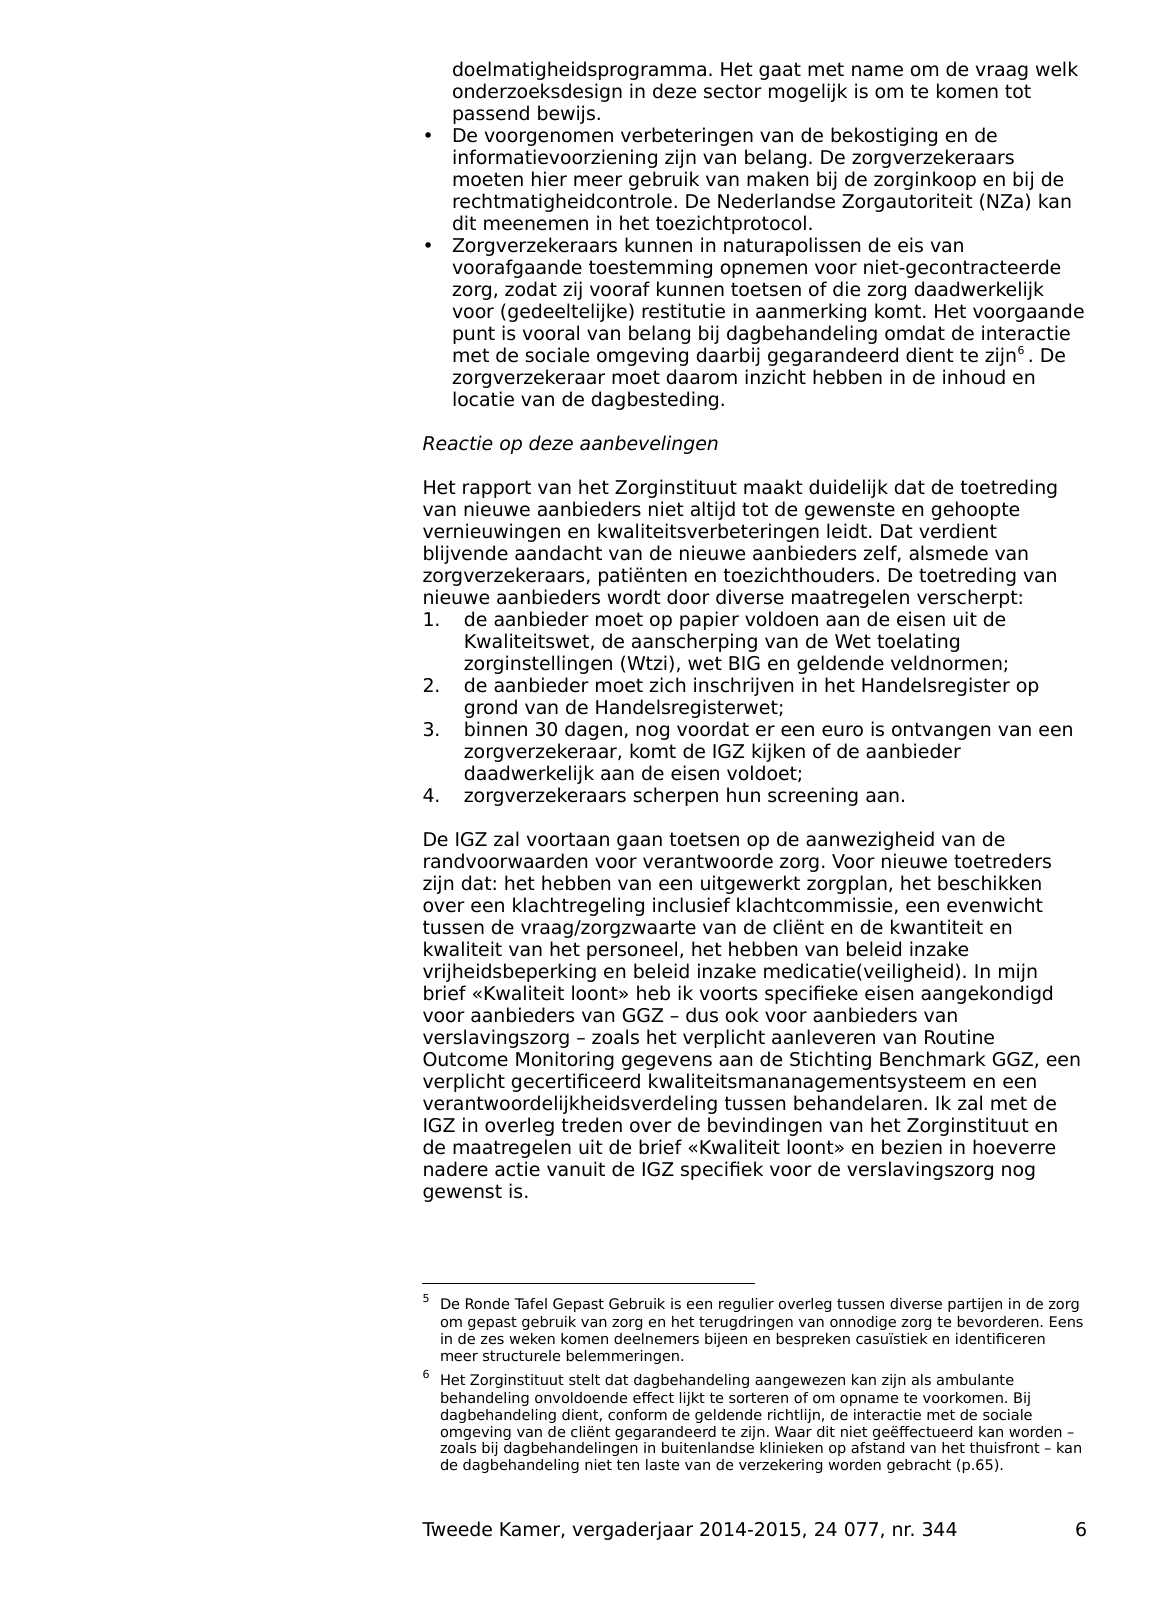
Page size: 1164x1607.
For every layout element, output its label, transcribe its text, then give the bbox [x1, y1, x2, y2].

text doelmatigheidsprogramma. Het gaat met name om de vraag welk onderzoeksdesign in deze sector mogelijk is om te komen tot passend bewijs. [422, 59, 1087, 125]
subtitle Reactie op deze aanbevelingen [422, 433, 1087, 455]
text 3. binnen 30 dagen, nog voordat er een euro is ontvangen van een zorgverzekeraar, komt de IGZ kijken of de aanbieder daadwerkelijk aan de eisen voldoet; [422, 719, 1087, 785]
text 1. de aanbieder moet op papier voldoen aan de eisen uit de Kwaliteitswet, de aanscherping van de Wet toelating zorginstellingen (Wtzi), wet BIG en geldende veldnormen; [422, 609, 1087, 675]
text 4. zorgverzekeraars scherpen hun screening aan. [422, 785, 1087, 807]
text De IGZ zal voortaan gaan toetsen op de aanwezigheid van de randvoorwaarden voor verantwoorde zorg. Voor nieuwe toetreders zijn dat: het hebben van een uitgewerkt zorgplan, het beschikken over een klachtregeling inclusief klachtcommissie, een evenwicht tussen de vraag/zorgzwaarte van de cliënt en de kwantiteit en kwaliteit van het personeel, het hebben van beleid inzake vrijheidsbeperking en beleid inzake medicatie(veiligheid). In mijn brief «Kwaliteit loont» heb ik voorts specifieke eisen aangekondigd voor aanbieders van GGZ – dus ook voor aanbieders van verslavingszorg – zoals het verplicht aanleveren van Routine Outcome Monitoring gegevens aan de Stichting Benchmark GGZ, een verplicht gecertificeerd kwaliteitsmananagementsysteem en een verantwoordelijkheidsverdeling tussen behandelaren. Ik zal met de IGZ in overleg treden over de bevindingen van het Zorginstituut en de maatregelen uit de brief «Kwaliteit loont» en bezien in hoeverre nadere actie vanuit de IGZ specifiek voor de verslavingszorg nog gewenst is. [422, 829, 1087, 1203]
text 2. de aanbieder moet zich inschrijven in het Handelsregister op grond van de Handelsregisterwet; [422, 675, 1087, 719]
text De Ronde Tafel Gepast Gebruik is een regulier overleg tussen diverse partijen in de zorg om gepast gebruik van zorg en het terugdringen van onnodige zorg te bevorderen. Eens in de zes weken komen deelnemers bijeen en bespreken casuïstiek en identificeren meer structurele belemmeringen. [422, 1292, 1087, 1365]
text Het Zorginstituut stelt dat dagbehandeling aangewezen kan zijn als ambulante behandeling onvoldoende effect lijkt te sorteren of om opname te voorkomen. Bij dagbehandeling dient, conform de geldende richtlijn, de interactie met de sociale omgeving van de cliënt gegarandeerd te zijn. Waar dit niet geëffectueerd kan worden – zoals bij dagbehandelingen in buitenlandse klinieken op afstand van het thuisfront – kan de dagbehandeling niet ten laste van de verzekering worden gebracht (p.65). [422, 1368, 1087, 1474]
text • Zorgverzekeraars kunnen in naturapolissen de eis van voorafgaande toestemming opnemen voor niet-gecontracteerde zorg, zodat zij vooraf kunnen toetsen of die zorg daadwerkelijk voor (gedeeltelijke) restitutie in aanmerking komt. Het voorgaande punt is vooral van belang bij dagbehandeling omdat de interactie met de sociale omgeving daarbij gegarandeerd dient te zijn. De zorgverzekeraar moet daarom inzicht hebben in de inhoud en locatie van de dagbesteding. [422, 235, 1087, 411]
text Het rapport van het Zorginstituut maakt duidelijk dat de toetreding van nieuwe aanbieders niet altijd tot de gewenste en gehoopte vernieuwingen en kwaliteitsverbeteringen leidt. Dat verdient blijvende aandacht van de nieuwe aanbieders zelf, alsmede van zorgverzekeraars, patiënten en toezichthouders. De toetreding van nieuwe aanbieders wordt door diverse maatregelen verscherpt: [422, 477, 1087, 609]
text • De voorgenomen verbeteringen van de bekostiging en de informatievoorziening zijn van belang. De zorgverzekeraars moeten hier meer gebruik van maken bij de zorginkoop en bij de rechtmatigheidcontrole. De Nederlandse Zorgautoriteit (NZa) kan dit meenemen in het toezichtprotocol. [422, 125, 1087, 235]
